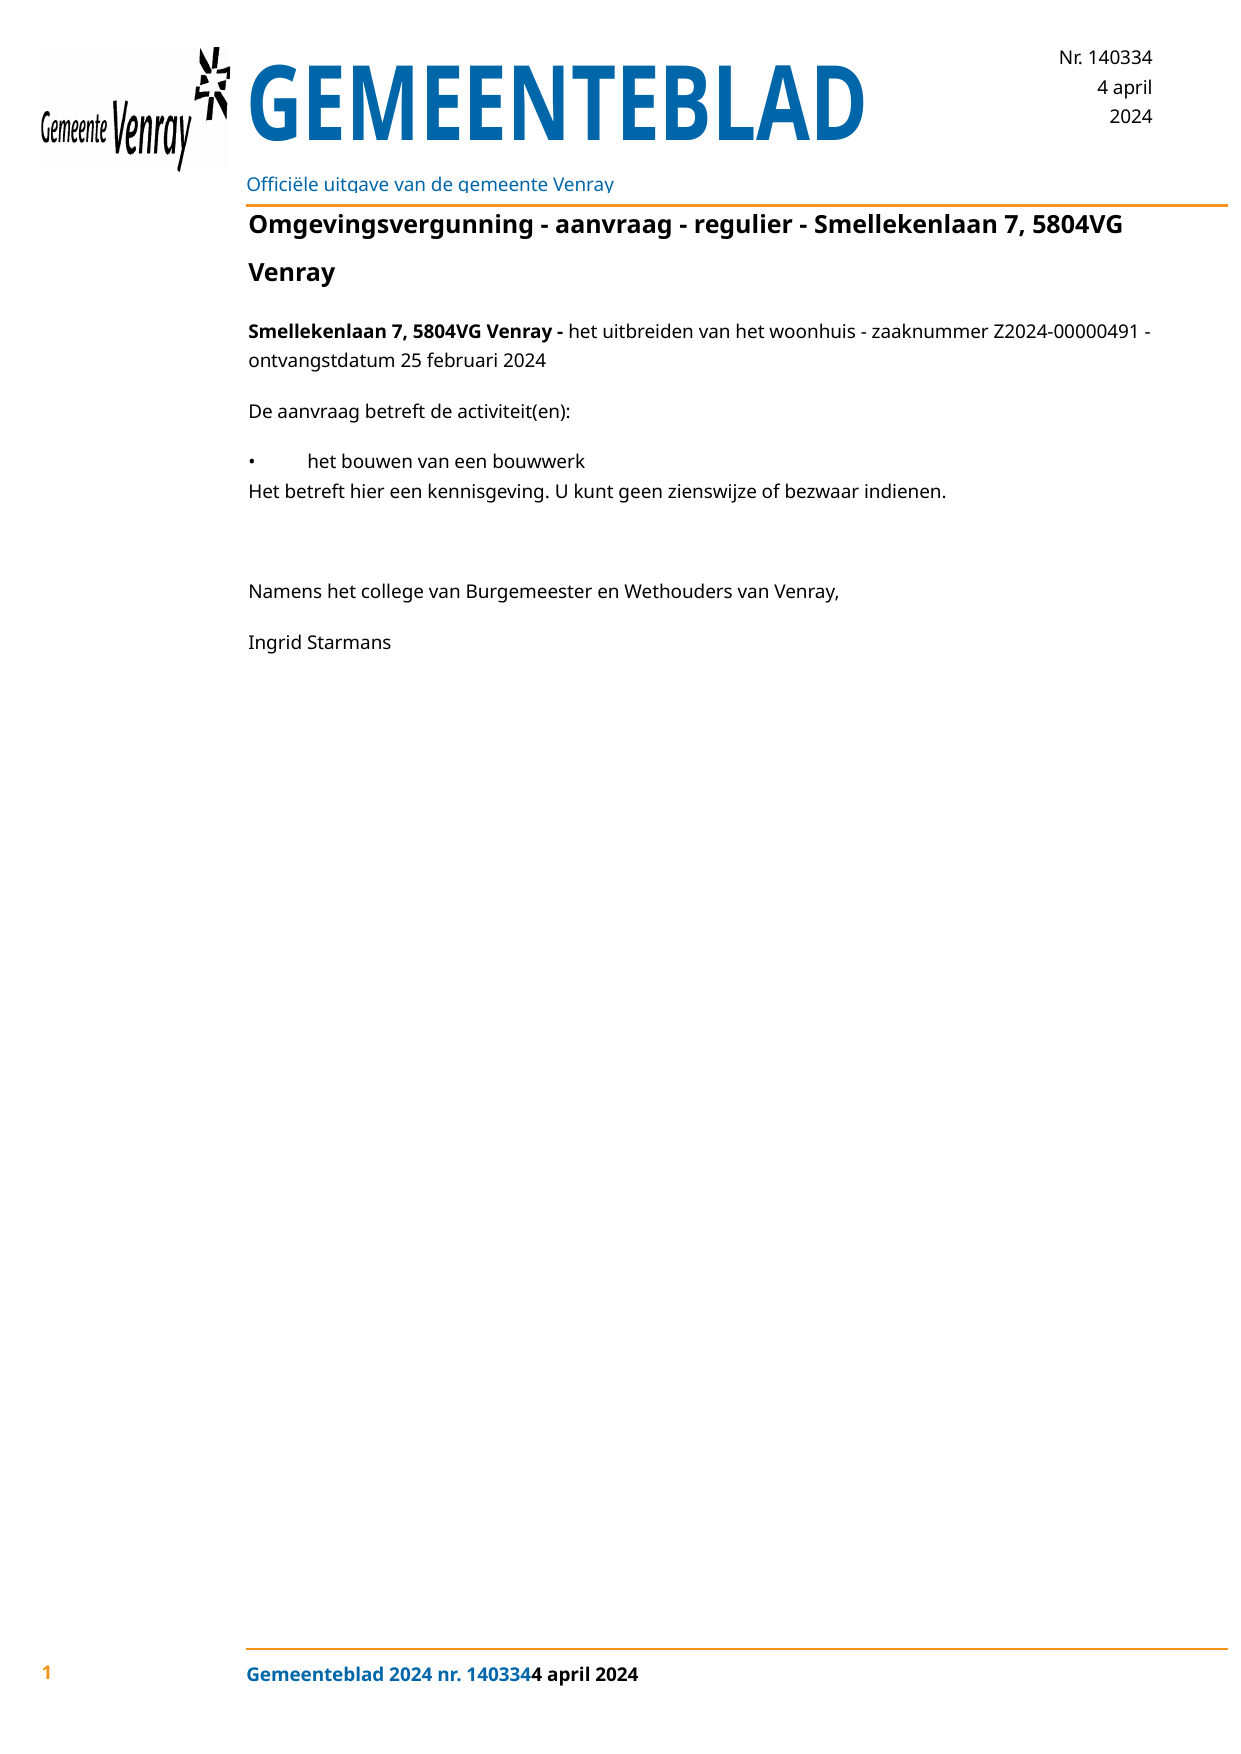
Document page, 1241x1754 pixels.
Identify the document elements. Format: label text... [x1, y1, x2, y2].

text Het betreft hier een kennisgeving. U kunt geen zienswijze of bezwaar indienen. [248, 478, 1152, 504]
text Omgevingsvergunning - aanvraag - regulier - Smellekenlaan 7, 5804VG Venray [248, 207, 1152, 288]
text Smellekenlaan 7, 5804VG Venray - het uitbreiden van het woonhuis - zaaknummer Z2024-00000491 - ontvangstdatum 25 februari 2024 [248, 318, 1152, 373]
text Namens het college van Burgemeester en Wethouders van Venray, [248, 579, 1152, 604]
list het bouwen van een bouwwerk [248, 448, 1152, 474]
text Ingrid Starmans [248, 629, 1152, 655]
text De aanvraag betreft de activiteit(en): [248, 398, 1152, 424]
picture [41, 47, 231, 172]
